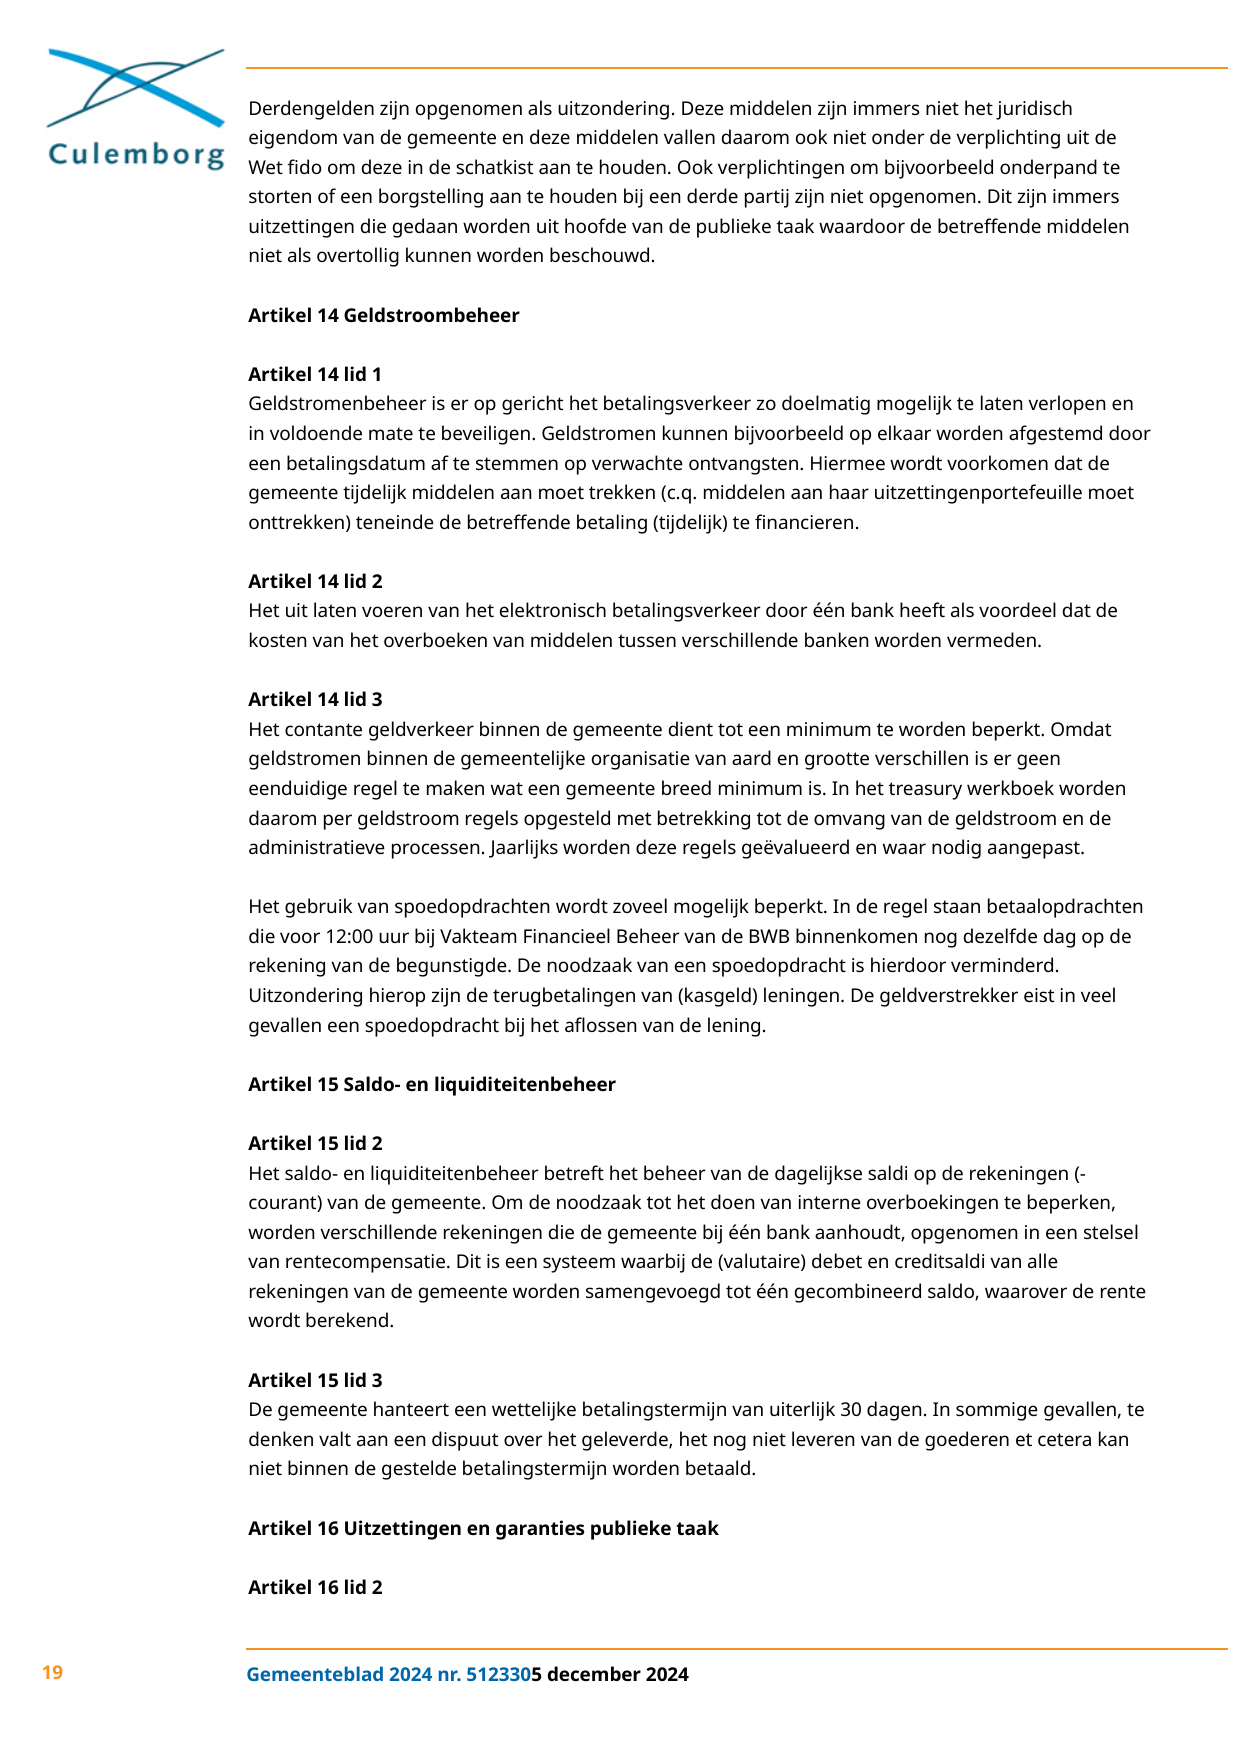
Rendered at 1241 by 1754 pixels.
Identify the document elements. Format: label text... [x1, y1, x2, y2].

text Artikel 14 lid 1 [248, 361, 1152, 387]
text Artikel 16 lid 2 [248, 1574, 1152, 1600]
text Het uit laten voeren van het elektronisch betalingsverkeer door één bank heeft als voordeel dat de kosten van het overboeken van middelen tussen verschillende banken worden vermeden. [248, 598, 1152, 653]
text Het gebruik van spoedopdrachten wordt zoveel mogelijk beperkt. In de regel staan betaalopdrachten die voor 12:00 uur bij Vakteam Financieel Beheer van de BWB binnenkomen nog dezelfde dag op de rekening van de begunstigde. De noodzaak van een spoedopdracht is hierdoor verminderd. Uitzondering hierop zijn de terugbetalingen van (kasgeld) leningen. De geldverstrekker eist in veel gevallen een spoedopdracht bij het aflossen van de lening. [248, 893, 1152, 1038]
text Artikel 15 lid 2 [248, 1130, 1152, 1156]
text Het saldo- en liquiditeitenbeheer betreft het beheer van de dagelijkse saldi op de rekeningen (-courant) van de gemeente. Om de noodzaak tot het doen van interne overboekingen te beperken, worden verschillende rekeningen die de gemeente bij één bank aanhoudt, opgenomen in een stelsel van rentecompensatie. Dit is een systeem waarbij de (valutaire) debet en creditsaldi van alle rekeningen van de gemeente worden samengevoegd tot één gecombineerd saldo, waarover de rente wordt berekend. [248, 1160, 1152, 1333]
text Artikel 15 lid 3 [248, 1367, 1152, 1393]
text Artikel 15 Saldo- en liquiditeitenbeheer [248, 1071, 1152, 1097]
text Het contante geldverkeer binnen de gemeente dient tot een minimum te worden beperkt. Omdat geldstromen binnen de gemeentelijke organisatie van aard en grootte verschillen is er geen eenduidige regel te maken wat een gemeente breed minimum is. In het treasury werkboek worden daarom per geldstroom regels opgesteld met betrekking tot de omvang van de geldstroom en de administratieve processen. Jaarlijks worden deze regels geëvalueerd en waar nodig aangepast. [248, 716, 1152, 860]
text Artikel 14 lid 3 [248, 686, 1152, 712]
text De gemeente hanteert een wettelijke betalingstermijn van uiterlijk 30 dagen. In sommige gevallen, te denken valt aan een dispuut over het geleverde, het nog niet leveren van de goederen et cetera kan niet binnen de gestelde betalingstermijn worden betaald. [248, 1396, 1152, 1481]
text Artikel 14 Geldstroombeheer [248, 302, 1152, 328]
text Geldstromenbeheer is er op gericht het betalingsverkeer zo doelmatig mogelijk te laten verlopen en in voldoende mate te beveiligen. Geldstromen kunnen bijvoorbeeld op elkaar worden afgestemd door een betalingsdatum af te stemmen op verwachte ontvangsten. Hiermee wordt voorkomen dat de gemeente tijdelijk middelen aan moet trekken (c.q. middelen aan haar uitzettingenportefeuille moet onttrekken) teneinde de betreffende betaling (tijdelijk) te financieren. [248, 391, 1152, 535]
text Artikel 14 lid 2 [248, 568, 1152, 594]
text Artikel 16 Uitzettingen en garanties publieke taak [248, 1515, 1152, 1541]
picture [41, 47, 231, 172]
text Derdengelden zijn opgenomen als uitzondering. Deze middelen zijn immers niet het juridisch eigendom van de gemeente en deze middelen vallen daarom ook niet onder de verplichting uit de Wet fido om deze in de schatkist aan te houden. Ook verplichtingen om bijvoorbeeld onderpand te storten of een borgstelling aan te houden bij een derde partij zijn niet opgenomen. Dit zijn immers uitzettingen die gedaan worden uit hoofde van de publieke taak waardoor de betreffende middelen niet als overtollig kunnen worden beschouwd. [248, 95, 1152, 268]
